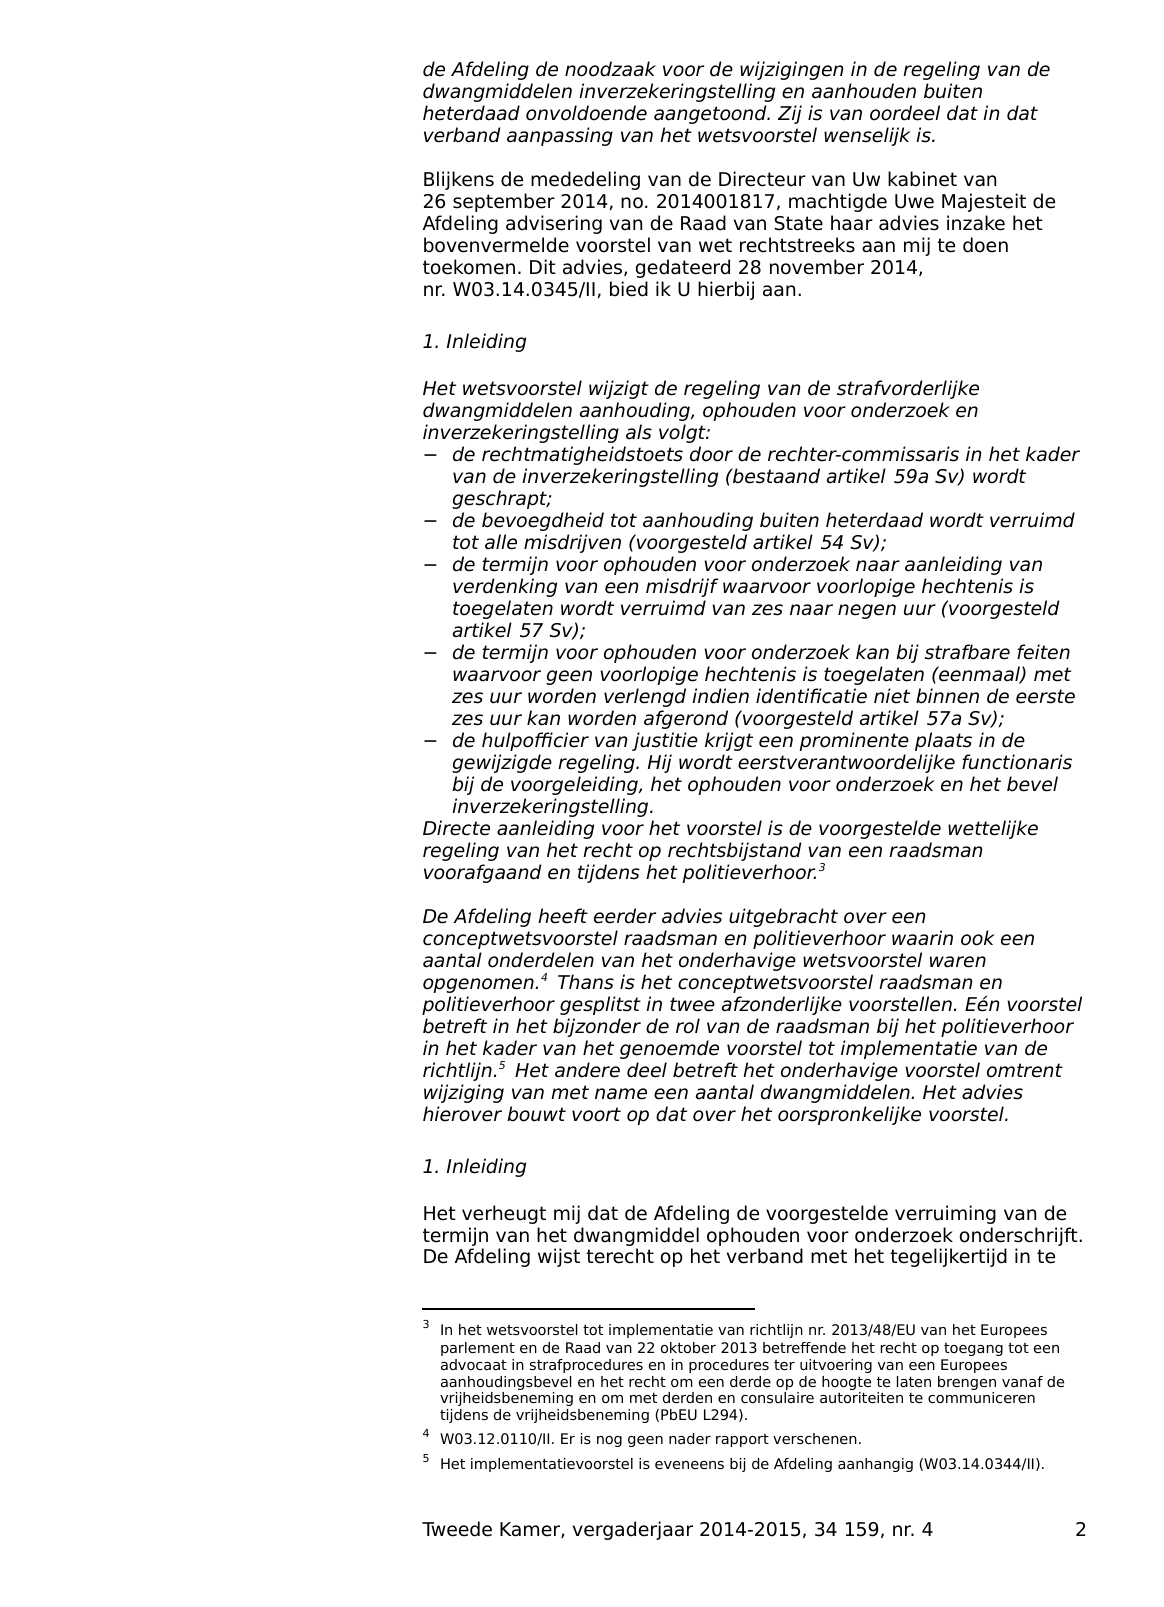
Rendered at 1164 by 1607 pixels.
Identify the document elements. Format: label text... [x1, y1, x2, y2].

text Het verheugt mij dat de Afdeling de voorgestelde verruiming van de termijn van het dwangmiddel ophouden voor onderzoek onderschrijft. De Afdeling wijst terecht op het verband met het tegelijkertijd in te [422, 1202, 1087, 1268]
text − de termijn voor ophouden voor onderzoek naar aanleiding van verdenking van een misdrijf waarvoor voorlopige hechtenis is toegelaten wordt verruimd van zes naar negen uur (voorgesteld artikel 57 Sv); [422, 554, 1087, 642]
text Het implementatievoorstel is eveneens bij de Afdeling aanhangig (W03.14.0344/II). [422, 1452, 1087, 1474]
text − de termijn voor ophouden voor onderzoek kan bij strafbare feiten waarvoor geen voorlopige hechtenis is toegelaten (eenmaal) met zes uur worden verlengd indien identificatie niet binnen de eerste zes uur kan worden afgerond (voorgesteld artikel 57a Sv); [422, 642, 1087, 730]
text − de bevoegdheid tot aanhouding buiten heterdaad wordt verruimd tot alle misdrijven (voorgesteld artikel 54 Sv); [422, 510, 1087, 554]
text W03.12.0110/II. Er is nog geen nader rapport verschenen. [422, 1427, 1087, 1449]
text De Afdeling heeft eerder advies uitgebracht over een conceptwetsvoorstel raadsman en politieverhoor waarin ook een aantal onderdelen van het onderhavige wetsvoorstel waren opgenomen. Thans is het conceptwetsvoorstel raadsman en politieverhoor gesplitst in twee afzonderlijke voorstellen. Eén voorstel betreft in het bijzonder de rol van de raadsman bij het politieverhoor in het kader van het genoemde voorstel tot implementatie van de richtlijn. Het andere deel betreft het onderhavige voorstel omtrent wijziging van met name een aantal dwangmiddelen. Het advies hierover bouwt voort op dat over het oorspronkelijke voorstel. [422, 906, 1087, 1126]
text Blijkens de mededeling van de Directeur van Uw kabinet van 26 september 2014, no. 2014001817, machtigde Uwe Majesteit de Afdeling advisering van de Raad van State haar advies inzake het bovenvermelde voorstel van wet rechtstreeks aan mij te doen toekomen. Dit advies, gedateerd 28 november 2014, nr. W03.14.0345/II, bied ik U hierbij aan. [422, 169, 1087, 301]
text − de hulpofficier van justitie krijgt een prominente plaats in de gewijzigde regeling. Hij wordt eerstverantwoordelijke functionaris bij de voorgeleiding, het ophouden voor onderzoek en het bevel inverzekeringstelling. [422, 730, 1087, 818]
subtitle 1. Inleiding [422, 1156, 1087, 1177]
text In het wetsvoorstel tot implementatie van richtlijn nr. 2013/48/EU van het Europees parlement en de Raad van 22 oktober 2013 betreffende het recht op toegang tot een advocaat in strafprocedures en in procedures ter uitvoering van een Europees aanhoudingsbevel en het recht om een derde op de hoogte te laten brengen vanaf de vrijheidsbeneming en om met derden en consulaire autoriteiten te communiceren tijdens de vrijheidsbeneming (PbEU L294). [422, 1318, 1087, 1424]
text de Afdeling de noodzaak voor de wijzigingen in de regeling van de dwangmiddelen inverzekeringstelling en aanhouden buiten heterdaad onvoldoende aangetoond. Zij is van oordeel dat in dat verband aanpassing van het wetsvoorstel wenselijk is. [422, 59, 1087, 147]
text − de rechtmatigheidstoets door de rechter-commissaris in het kader van de inverzekeringstelling (bestaand artikel 59a Sv) wordt geschrapt; [422, 444, 1087, 510]
subtitle 1. Inleiding [422, 331, 1087, 353]
text Het wetsvoorstel wijzigt de regeling van de strafvorderlijke dwangmiddelen aanhouding, ophouden voor onderzoek en inverzekeringstelling als volgt: [422, 378, 1087, 444]
text Directe aanleiding voor het voorstel is de voorgestelde wettelijke regeling van het recht op rechtsbijstand van een raadsman voorafgaand en tijdens het politieverhoor. [422, 818, 1087, 883]
